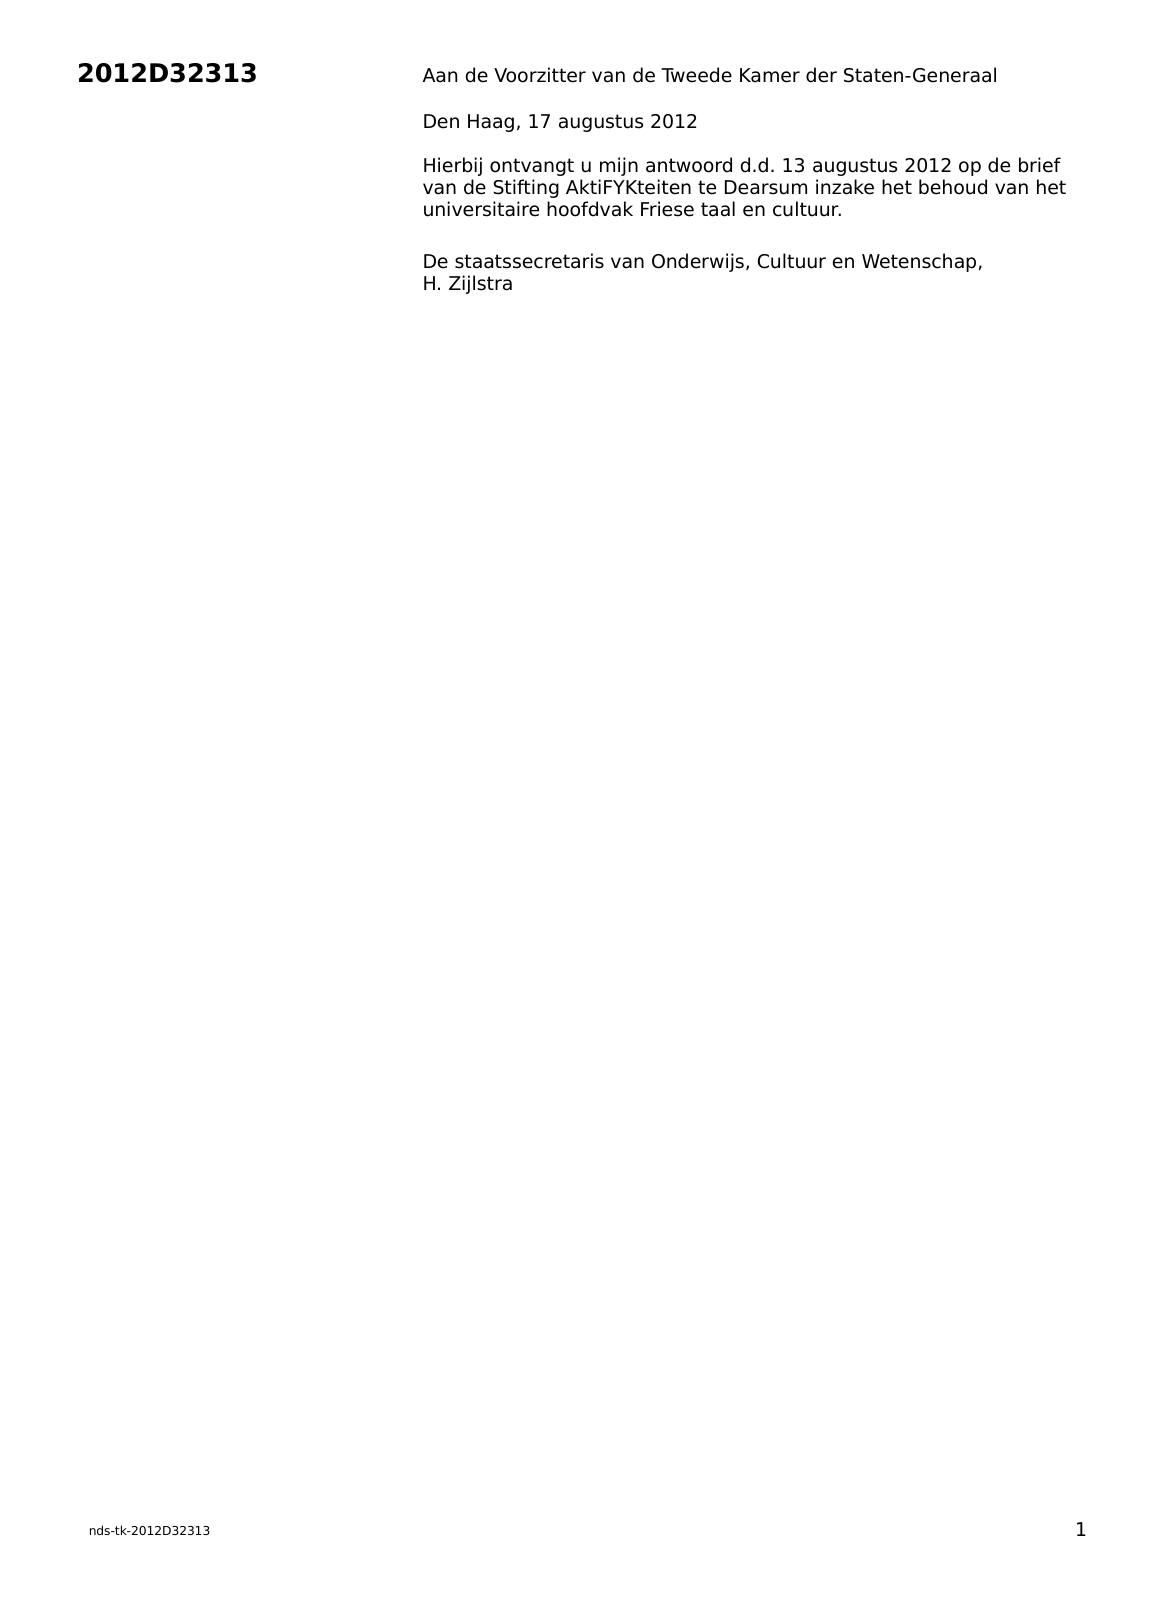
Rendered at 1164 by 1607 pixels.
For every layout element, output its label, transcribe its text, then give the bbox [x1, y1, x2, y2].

text 2012D32313 Aan de Voorzitter van de Tweede Kamer der Staten-Generaal [77, 59, 1087, 89]
text De staatssecretaris van Onderwijs, Cultuur en Wetenschap, H. Zijlstra [422, 251, 1087, 295]
text nds-tk-2012D32313 [88, 1524, 323, 1538]
text Hierbij ontvangt u mijn antwoord d.d. 13 augustus 2012 op de brief van de Stifting AktiFYKteiten te Dearsum inzake het behoud van het universitaire hoofdvak Friese taal en cultuur. [422, 155, 1087, 221]
text Den Haag, 17 augustus 2012 [422, 111, 1087, 133]
